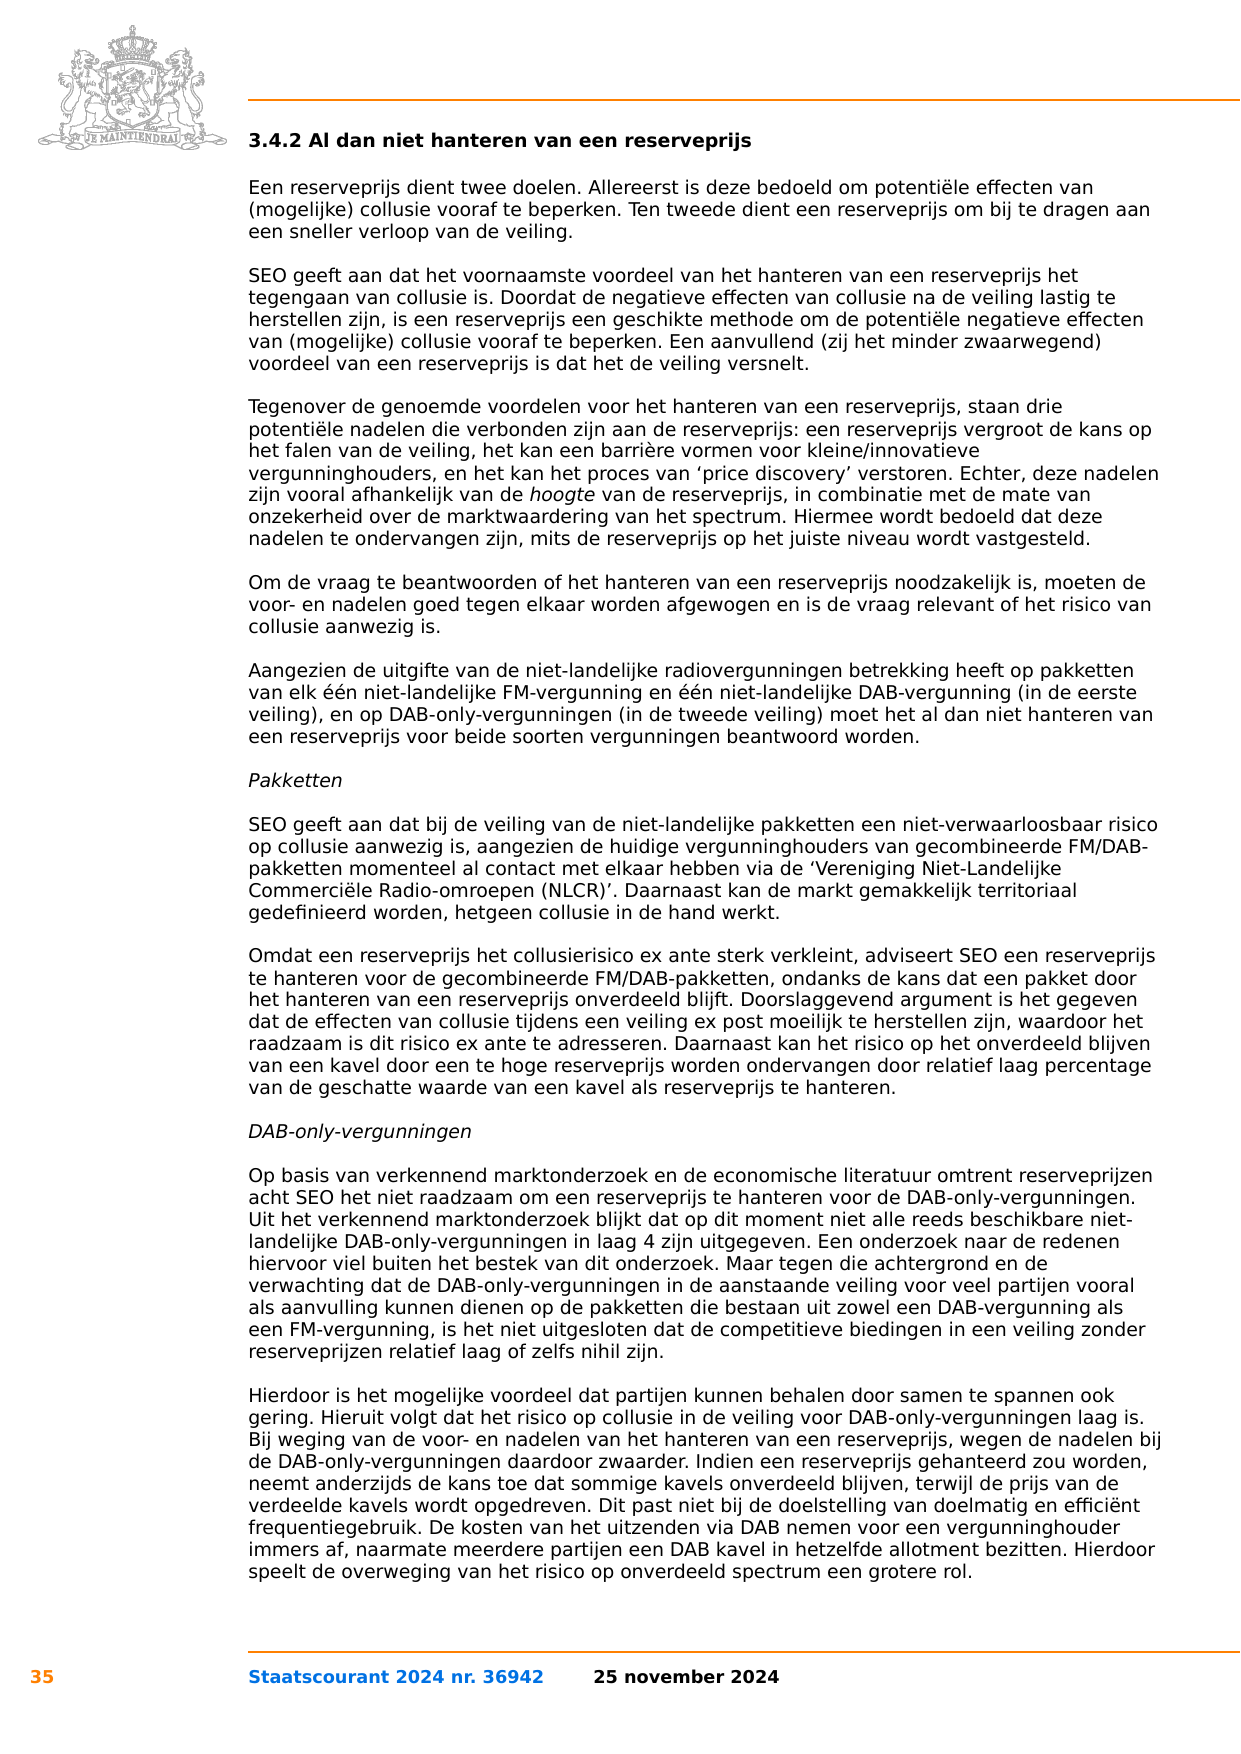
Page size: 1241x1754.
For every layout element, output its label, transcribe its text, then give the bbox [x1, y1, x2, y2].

text Op basis van verkennend marktonderzoek en de economische literatuur omtrent reserveprijzen acht SEO het niet raadzaam om een reserveprijs te hanteren voor de DAB-only-vergunningen. Uit het verkennend marktonderzoek blijkt dat op dit moment niet alle reeds beschikbare niet-landelijke DAB-only-vergunningen in laag 4 zijn uitgegeven. Een onderzoek naar de redenen hiervoor viel buiten het bestek van dit onderzoek. Maar tegen die achtergrond en de verwachting dat de DAB-only-vergunningen in de aanstaande veiling voor veel partijen vooral als aanvulling kunnen dienen op de pakketten die bestaan uit zowel een DAB-vergunning als een FM-vergunning, is het niet uitgesloten dat de competitieve biedingen in een veiling zonder reserveprijzen relatief laag of zelfs nihil zijn. [248, 1165, 1163, 1363]
text Tegenover de genoemde voordelen voor het hanteren van een reserveprijs, staan drie potentiële nadelen die verbonden zijn aan de reserveprijs: een reserveprijs vergroot de kans op het falen van de veiling, het kan een barrière vormen voor kleine/innovatieve vergunninghouders, en het kan het proces van ‘price discovery’ verstoren. Echter, deze nadelen zijn vooral afhankelijk van de hoogte van de reserveprijs, in combinatie met de mate van onzekerheid over de marktwaardering van het spectrum. Hiermee wordt bedoeld dat deze nadelen te ondervangen zijn, mits de reserveprijs op het juiste niveau wordt vastgesteld. [248, 396, 1163, 550]
text Een reserveprijs dient twee doelen. Allereerst is deze bedoeld om potentiële effecten van (mogelijke) collusie vooraf te beperken. Ten tweede dient een reserveprijs om bij te dragen aan een sneller verloop van de veiling. [248, 177, 1163, 243]
text SEO geeft aan dat het voornaamste voordeel van het hanteren van een reserveprijs het tegengaan van collusie is. Doordat de negatieve effecten van collusie na de veiling lastig te herstellen zijn, is een reserveprijs een geschikte methode om de potentiële negatieve effecten van (mogelijke) collusie vooraf te beperken. Een aanvullend (zij het minder zwaarwegend) voordeel van een reserveprijs is dat het de veiling versnelt. [248, 265, 1163, 374]
picture [38, 25, 227, 150]
text Hierdoor is het mogelijke voordeel dat partijen kunnen behalen door samen te spannen ook gering. Hieruit volgt dat het risico op collusie in de veiling voor DAB-only-vergunningen laag is. Bij weging van de voor- en nadelen van het hanteren van een reserveprijs, wegen de nadelen bij de DAB-only-vergunningen daardoor zwaarder. Indien een reserveprijs gehanteerd zou worden, neemt anderzijds de kans toe dat sommige kavels onverdeeld blijven, terwijl de prijs van de verdeelde kavels wordt opgedreven. Dit past niet bij de doelstelling van doelmatig en efficiënt frequentiegebruik. De kosten van het uitzenden via DAB nemen voor een vergunninghouder immers af, naarmate meerdere partijen een DAB kavel in hetzelfde allotment bezitten. Hierdoor speelt de overweging van het risico op onverdeeld spectrum een grotere rol. [248, 1385, 1163, 1582]
text Omdat een reserveprijs het collusierisico ex ante sterk verkleint, adviseert SEO een reserveprijs te hanteren voor de gecombineerde FM/DAB-pakketten, ondanks de kans dat een pakket door het hanteren van een reserveprijs onverdeeld blijft. Doorslaggevend argument is het gegeven dat de effecten van collusie tijdens een veiling ex post moeilijk te herstellen zijn, waardoor het raadzaam is dit risico ex ante te adresseren. Daarnaast kan het risico op het onverdeeld blijven van een kavel door een te hoge reserveprijs worden ondervangen door relatief laag percentage van de geschatte waarde van een kavel als reserveprijs te hanteren. [248, 945, 1163, 1099]
subtitle 3.4.2 Al dan niet hanteren van een reserveprijs [248, 130, 1163, 152]
subtitle Pakketten [248, 770, 1163, 792]
text Om de vraag te beantwoorden of het hanteren van een reserveprijs noodzakelijk is, moeten de voor- en nadelen goed tegen elkaar worden afgewogen en is de vraag relevant of het risico van collusie aanwezig is. [248, 572, 1163, 638]
text SEO geeft aan dat bij de veiling van de niet-landelijke pakketten een niet-verwaarloosbaar risico op collusie aanwezig is, aangezien de huidige vergunninghouders van gecombineerde FM/DAB-pakketten momenteel al contact met elkaar hebben via de ‘Vereniging Niet-Landelijke Commerciële Radio-omroepen (NLCR)’. Daarnaast kan de markt gemakkelijk territoriaal gedefinieerd worden, hetgeen collusie in de hand werkt. [248, 814, 1163, 923]
subtitle DAB-only-vergunningen [248, 1121, 1163, 1143]
text Aangezien de uitgifte van de niet-landelijke radiovergunningen betrekking heeft op pakketten van elk één niet-landelijke FM-vergunning en één niet-landelijke DAB-vergunning (in de eerste veiling), en op DAB-only-vergunningen (in de tweede veiling) moet het al dan niet hanteren van een reserveprijs voor beide soorten vergunningen beantwoord worden. [248, 660, 1163, 748]
